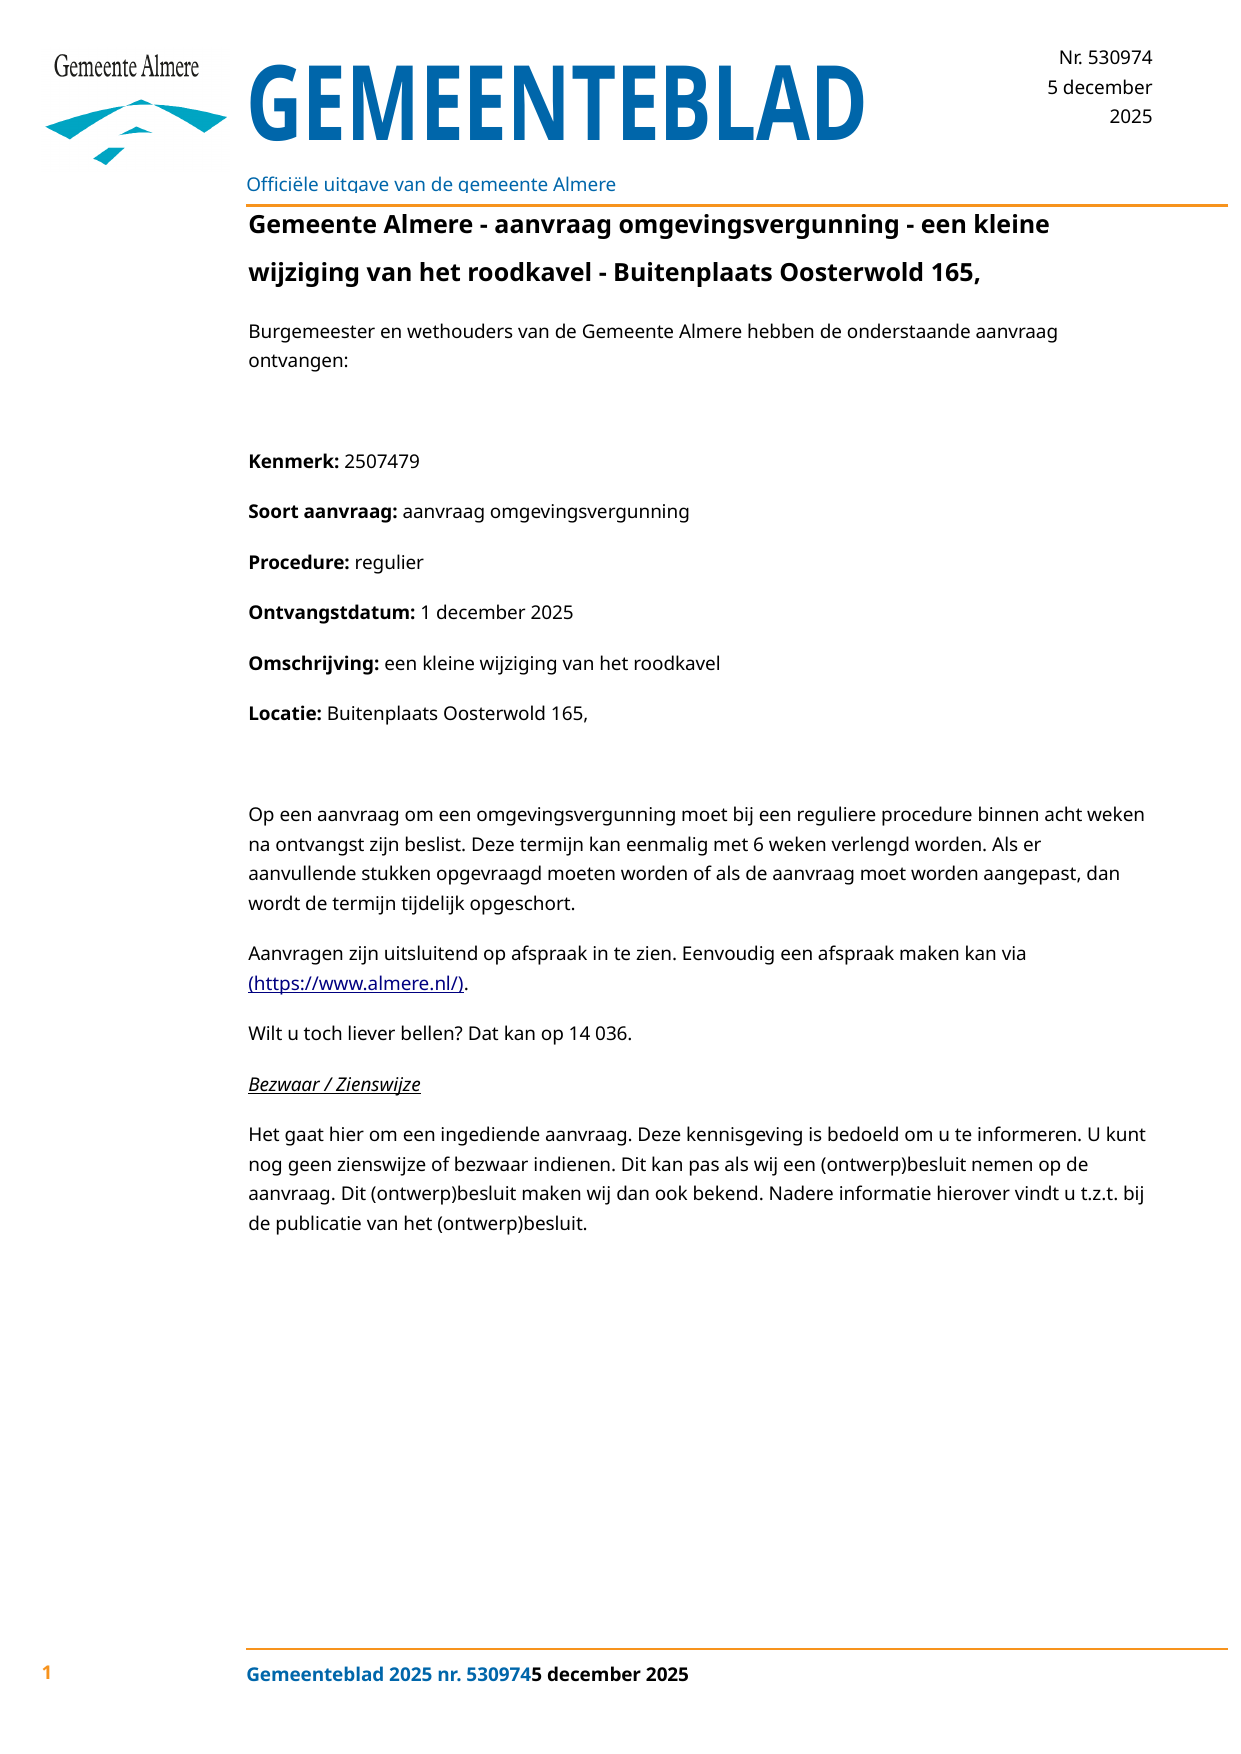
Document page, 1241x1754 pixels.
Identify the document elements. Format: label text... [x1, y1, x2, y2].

text Soort aanvraag: aanvraag omgevingsvergunning [248, 499, 1152, 524]
picture [41, 47, 231, 172]
text Ontvangstdatum: 1 december 2025 [248, 599, 1152, 625]
text Procedure: regulier [248, 549, 1152, 575]
text Burgemeester en wethouders van de Gemeente Almere hebben de onderstaande aanvraag ontvangen: [248, 318, 1152, 373]
text Aanvragen zijn uitsluitend op afspraak in te zien. Eenvoudig een afspraak maken kan via (https://www.almere.nl/). [248, 940, 1152, 996]
text Het gaat hier om een ingediende aanvraag. Deze kennisgeving is bedoeld om u te informeren. U kunt nog geen zienswijze of bezwaar indienen. Dit kan pas als wij een (ontwerp)besluit nemen op de aanvraag. Dit (ontwerp)besluit maken wij dan ook bekend. Nadere informatie hierover vindt u t.z.t. bij de publicatie van het (ontwerp)besluit. [248, 1121, 1152, 1236]
text Bezwaar / Zienswijze [248, 1071, 1152, 1097]
text Wilt u toch liever bellen? Dat kan op 14 036. [248, 1020, 1152, 1046]
text Gemeente Almere - aanvraag omgevingsvergunning - een kleine wijziging van het roodkavel - Buitenplaats Oosterwold 165, [248, 207, 1152, 288]
text Omschrijving: een kleine wijziging van het roodkavel [248, 650, 1152, 676]
text Locatie: Buitenplaats Oosterwold 165, [248, 700, 1152, 726]
text Op een aanvraag om een omgevingsvergunning moet bij een reguliere procedure binnen acht weken na ontvangst zijn beslist. Deze termijn kan eenmalig met 6 weken verlengd worden. Als er aanvullende stukken opgevraagd moeten worden of als de aanvraag moet worden aangepast, dan wordt de termijn tijdelijk opgeschort. [248, 801, 1152, 916]
text Kenmerk: 2507479 [248, 448, 1152, 474]
